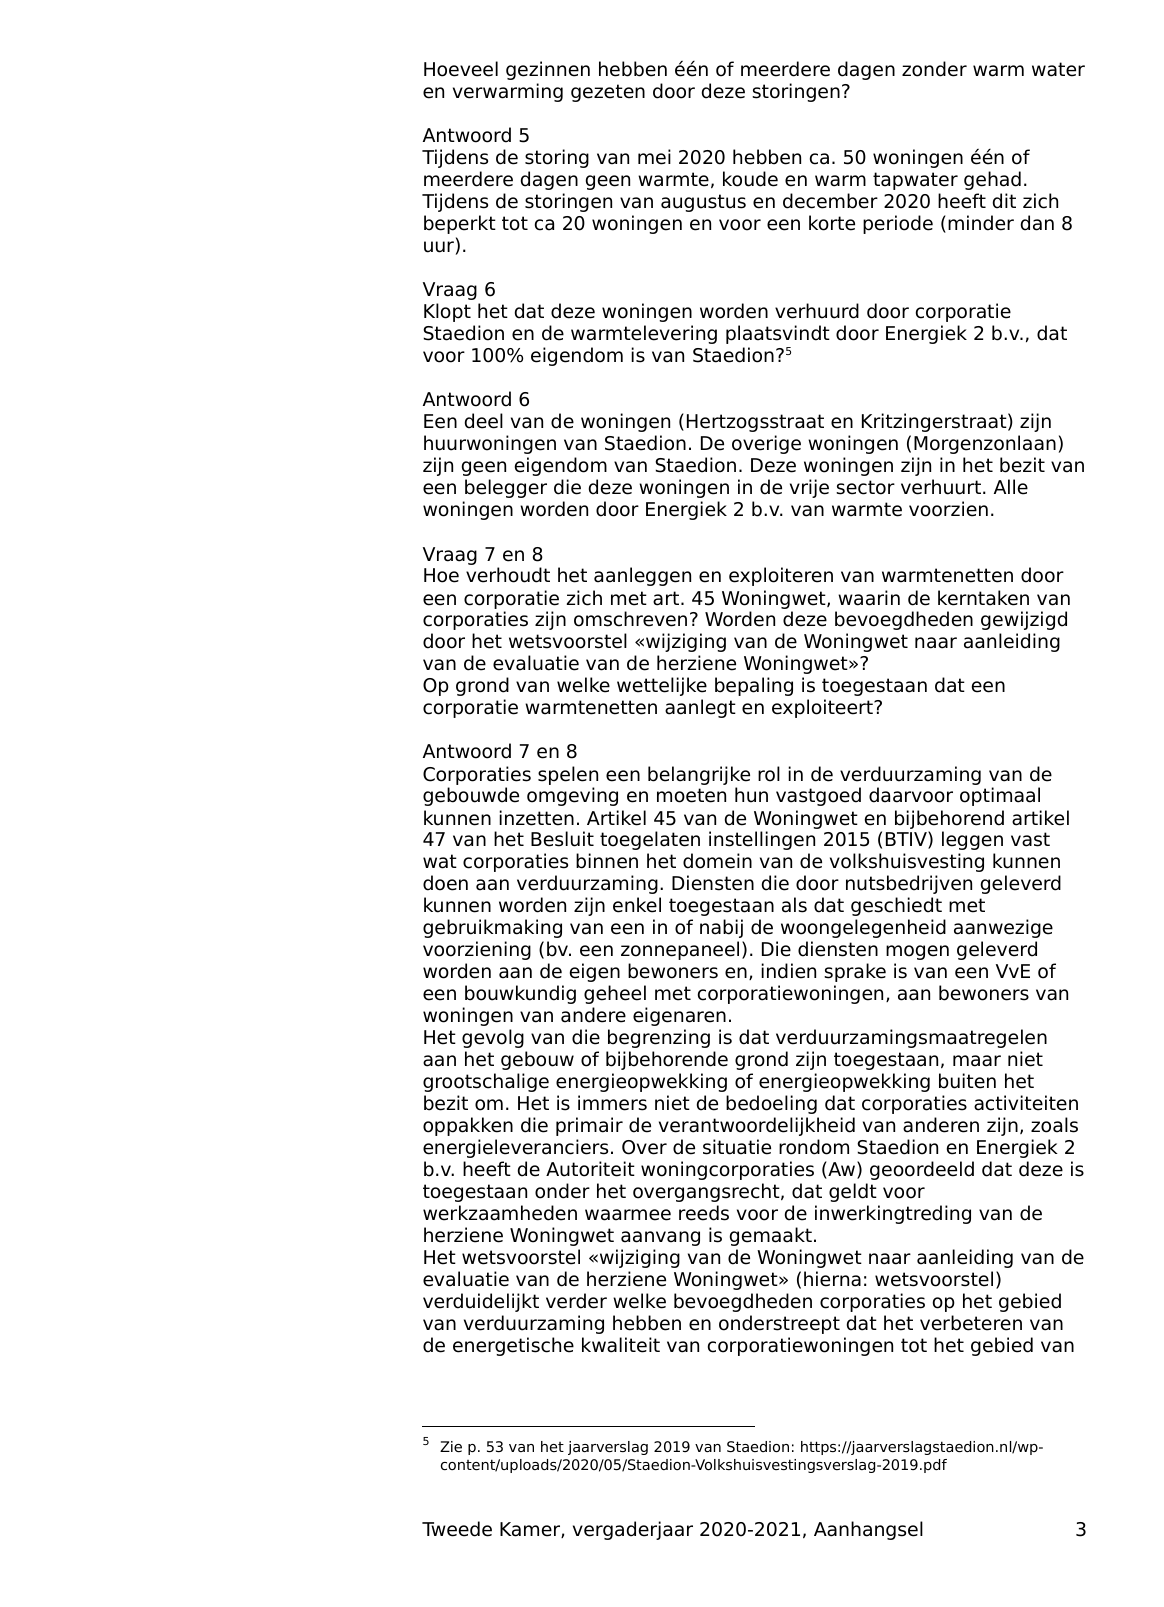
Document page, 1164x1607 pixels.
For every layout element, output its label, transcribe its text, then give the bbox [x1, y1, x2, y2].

text Een deel van de woningen (Hertzogsstraat en Kritzingerstraat) zijn huurwoningen van Staedion. De overige woningen (Morgenzonlaan) zijn geen eigendom van Staedion. Deze woningen zijn in het bezit van een belegger die deze woningen in de vrije sector verhuurt. Alle woningen worden door Energiek 2 b.v. van warmte voorzien. [422, 411, 1087, 521]
text Zie p. 53 van het jaarverslag 2019 van Staedion: https://jaarverslagstaedion.nl/wp-content/uploads/2020/05/Staedion-Volkshuisvestingsverslag-2019.pdf [422, 1435, 1087, 1474]
text Op grond van welke wettelijke bepaling is toegestaan dat een corporatie warmtenetten aanlegt en exploiteert? [422, 675, 1087, 719]
text Het wetsvoorstel «wijziging van de Woningwet naar aanleiding van de evaluatie van de herziene Woningwet» (hierna: wetsvoorstel) verduidelijkt verder welke bevoegdheden corporaties op het gebied van verduurzaming hebben en onderstreept dat het verbeteren van de energetische kwaliteit van corporatiewoningen tot het gebied van [422, 1247, 1087, 1357]
text Corporaties spelen een belangrijke rol in de verduurzaming van de gebouwde omgeving en moeten hun vastgoed daarvoor optimaal kunnen inzetten. Artikel 45 van de Woningwet en bijbehorend artikel 47 van het Besluit toegelaten instellingen 2015 (BTIV) leggen vast wat corporaties binnen het domein van de volkshuisvesting kunnen doen aan verduurzaming. Diensten die door nutsbedrijven geleverd kunnen worden zijn enkel toegestaan als dat geschiedt met gebruikmaking van een in of nabij de woongelegenheid aanwezige voorziening (bv. een zonnepaneel). Die diensten mogen geleverd worden aan de eigen bewoners en, indien sprake is van een VvE of een bouwkundig geheel met corporatiewoningen, aan bewoners van woningen van andere eigenaren. [422, 763, 1087, 1027]
text Klopt het dat deze woningen worden verhuurd door corporatie Staedion en de warmtelevering plaatsvindt door Energiek 2 b.v., dat voor 100% eigendom is van Staedion? [422, 301, 1087, 367]
text Antwoord 7 en 8 [422, 741, 1087, 763]
text Het gevolg van die begrenzing is dat verduurzamingsmaatregelen aan het gebouw of bijbehorende grond zijn toegestaan, maar niet grootschalige energieopwekking of energieopwekking buiten het bezit om. Het is immers niet de bedoeling dat corporaties activiteiten oppakken die primair de verantwoordelijkheid van anderen zijn, zoals energieleveranciers. Over de situatie rondom Staedion en Energiek 2 b.v. heeft de Autoriteit woningcorporaties (Aw) geoordeeld dat deze is toegestaan onder het overgangsrecht, dat geldt voor werkzaamheden waarmee reeds voor de inwerkingtreding van de herziene Woningwet aanvang is gemaakt. [422, 1027, 1087, 1247]
text Antwoord 6 [422, 389, 1087, 411]
text Tijdens de storing van mei 2020 hebben ca. 50 woningen één of meerdere dagen geen warmte, koude en warm tapwater gehad. Tijdens de storingen van augustus en december 2020 heeft dit zich beperkt tot ca 20 woningen en voor een korte periode (minder dan 8 uur). [422, 147, 1087, 257]
text Vraag 6 [422, 279, 1087, 301]
text Antwoord 5 [422, 125, 1087, 147]
text Vraag 7 en 8 [422, 543, 1087, 565]
text Hoeveel gezinnen hebben één of meerdere dagen zonder warm water en verwarming gezeten door deze storingen? [422, 59, 1087, 103]
text Hoe verhoudt het aanleggen en exploiteren van warmtenetten door een corporatie zich met art. 45 Woningwet, waarin de kerntaken van corporaties zijn omschreven? Worden deze bevoegdheden gewijzigd door het wetsvoorstel «wijziging van de Woningwet naar aanleiding van de evaluatie van de herziene Woningwet»? [422, 565, 1087, 675]
